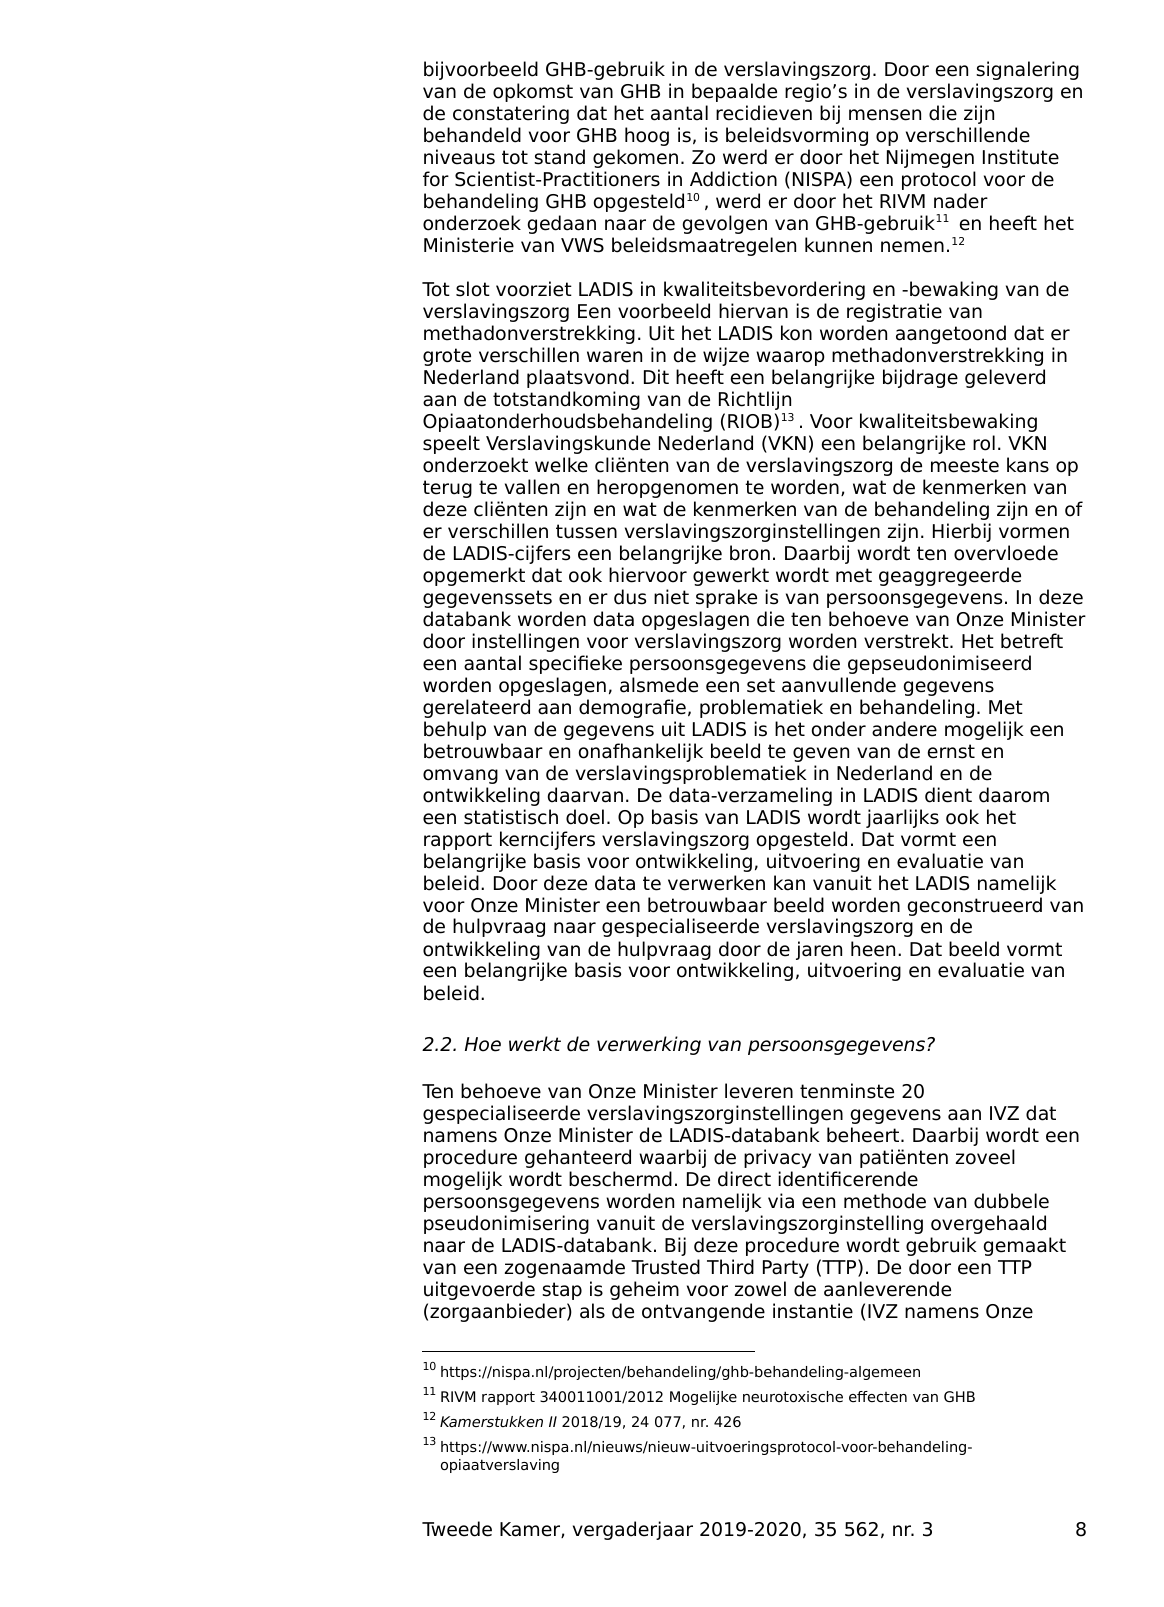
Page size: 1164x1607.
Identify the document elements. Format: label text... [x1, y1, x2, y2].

text Ten behoeve van Onze Minister leveren tenminste 20 gespecialiseerde verslavingszorginstellingen gegevens aan IVZ dat namens Onze Minister de LADIS-databank beheert. Daarbij wordt een procedure gehanteerd waarbij de privacy van patiënten zoveel mogelijk wordt beschermd. De direct identificerende persoonsgegevens worden namelijk via een methode van dubbele pseudonimisering vanuit de verslavingszorginstelling overgehaald naar de LADIS-databank. Bij deze procedure wordt gebruik gemaakt van een zogenaamde Trusted Third Party (TTP). De door een TTP uitgevoerde stap is geheim voor zowel de aanleverende (zorgaanbieder) als de ontvangende instantie (IVZ namens Onze [422, 1081, 1087, 1323]
text RIVM rapport 340011001/2012 Mogelijke neurotoxische effecten van GHB [422, 1385, 1087, 1407]
text https://nispa.nl/projecten/behandeling/ghb-behandeling-algemeen [422, 1360, 1087, 1382]
text Tot slot voorziet LADIS in kwaliteitsbevordering en -bewaking van de verslavingszorg Een voorbeeld hiervan is de registratie van methadonverstrekking. Uit het LADIS kon worden aangetoond dat er grote verschillen waren in de wijze waarop methadonverstrekking in Nederland plaatsvond. Dit heeft een belangrijke bijdrage geleverd aan de totstandkoming van de Richtlijn Opiaatonderhoudsbehandeling (RIOB). Voor kwaliteitsbewaking speelt Verslavingskunde Nederland (VKN) een belangrijke rol. VKN onderzoekt welke cliënten van de verslavingszorg de meeste kans op terug te vallen en heropgenomen te worden, wat de kenmerken van deze cliënten zijn en wat de kenmerken van de behandeling zijn en of er verschillen tussen verslavingszorginstellingen zijn. Hierbij vormen de LADIS-cijfers een belangrijke bron. Daarbij wordt ten overvloede opgemerkt dat ook hiervoor gewerkt wordt met geaggregeerde gegevenssets en er dus niet sprake is van persoonsgegevens. In deze databank worden data opgeslagen die ten behoeve van Onze Minister door instellingen voor verslavingszorg worden verstrekt. Het betreft een aantal specifieke persoonsgegevens die gepseudonimiseerd worden opgeslagen, alsmede een set aanvullende gegevens gerelateerd aan demografie, problematiek en behandeling. Met behulp van de gegevens uit LADIS is het onder andere mogelijk een betrouwbaar en onafhankelijk beeld te geven van de ernst en omvang van de verslavingsproblematiek in Nederland en de ontwikkeling daarvan. De data-verzameling in LADIS dient daarom een statistisch doel. Op basis van LADIS wordt jaarlijks ook het rapport kerncijfers verslavingszorg opgesteld. Dat vormt een belangrijke basis voor ontwikkeling, uitvoering en evaluatie van beleid. Door deze data te verwerken kan vanuit het LADIS namelijk voor Onze Minister een betrouwbaar beeld worden geconstrueerd van de hulpvraag naar gespecialiseerde verslavingszorg en de ontwikkeling van de hulpvraag door de jaren heen. Dat beeld vormt een belangrijke basis voor ontwikkeling, uitvoering en evaluatie van beleid. [422, 279, 1087, 1004]
subtitle 2.2. Hoe werkt de verwerking van persoonsgegevens? [422, 1034, 1087, 1056]
text https://www.nispa.nl/nieuws/nieuw-uitvoeringsprotocol-voor-behandeling-opiaatverslaving [422, 1435, 1087, 1474]
text Kamerstukken II 2018/19, 24 077, nr. 426 [422, 1410, 1087, 1432]
text bijvoorbeeld GHB-gebruik in de verslavingszorg. Door een signalering van de opkomst van GHB in bepaalde regio’s in de verslavingszorg en de constatering dat het aantal recidieven bij mensen die zijn behandeld voor GHB hoog is, is beleidsvorming op verschillende niveaus tot stand gekomen. Zo werd er door het Nijmegen Institute for Scientist-Practitioners in Addiction (NISPA) een protocol voor de behandeling GHB opgesteld, werd er door het RIVM nader onderzoek gedaan naar de gevolgen van GHB-gebruik en heeft het Ministerie van VWS beleidsmaatregelen kunnen nemen. [422, 59, 1087, 257]
